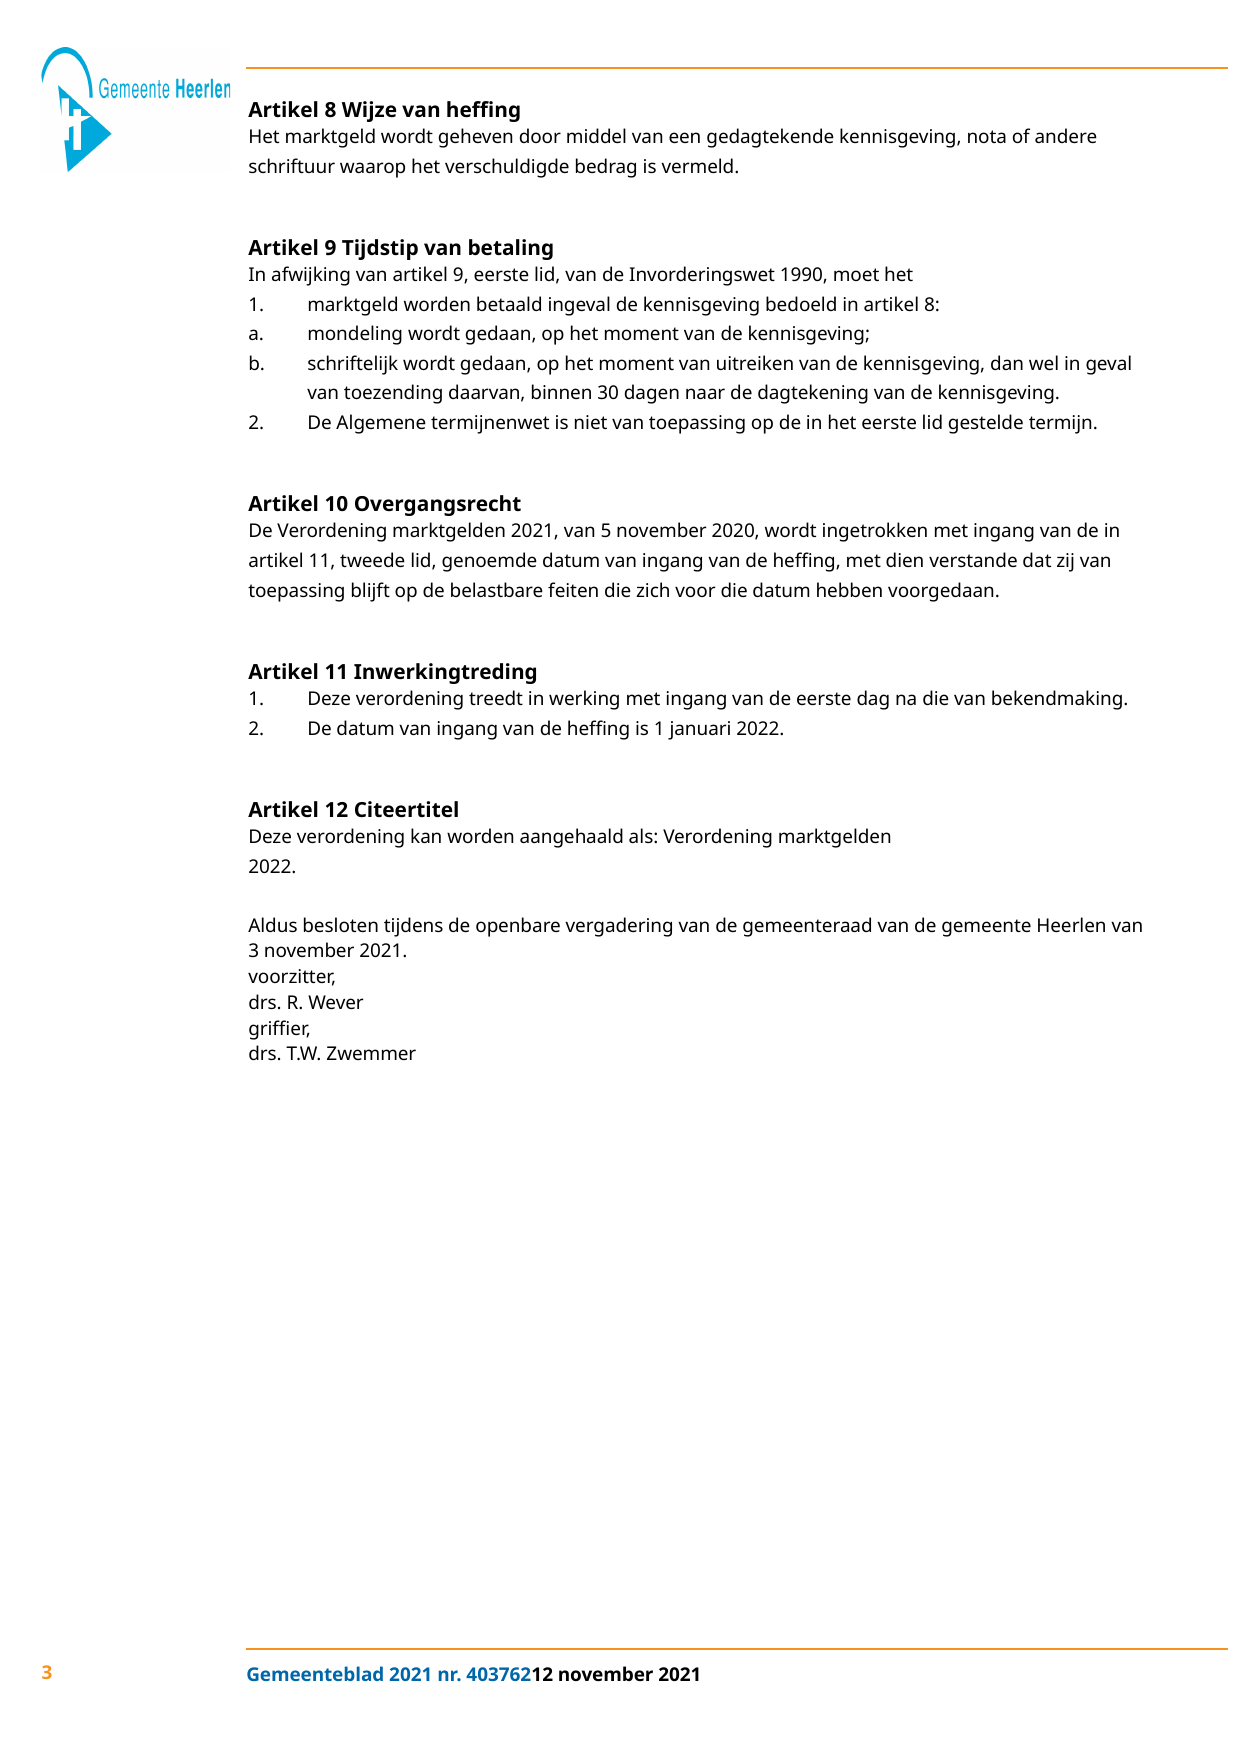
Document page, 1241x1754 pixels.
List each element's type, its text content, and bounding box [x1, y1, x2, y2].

list marktgeld worden betaald ingeval de kennisgeving bedoeld in artikel 8: [248, 291, 1152, 317]
text voorzitter, [248, 963, 1152, 989]
list De Algemene termijnenwet is niet van toepassing op de in het eerste lid gestelde termijn. [248, 409, 1152, 435]
text Artikel 12 Citeertitel [248, 795, 1152, 823]
text Artikel 8 Wijze van heffing [248, 95, 1152, 123]
text Artikel 10 Overgangsrecht [248, 489, 1152, 518]
list schriftelijk wordt gedaan, op het moment van uitreiken van de kennisgeving, dan wel in geval van toezending daarvan, binnen 30 dagen naar de dagtekening van de kennisgeving. [248, 350, 1152, 405]
text Het marktgeld wordt geheven door middel van een gedagtekende kennisgeving, nota of andere schriftuur waarop het verschuldigde bedrag is vermeld. [248, 123, 1152, 178]
picture [41, 47, 231, 172]
text Aldus besloten tijdens de openbare vergadering van de gemeenteraad van de gemeente Heerlen van 3 november 2021. [248, 912, 1152, 963]
picture [41, 47, 59, 70]
text In afwijking van artikel 9, eerste lid, van de Invorderingswet 1990, moet het [248, 261, 1152, 287]
text Artikel 11 Inwerkingtreding [248, 657, 1152, 685]
text Deze verordening kan worden aangehaald als: Verordening marktgelden [248, 823, 1152, 849]
text 2022. [248, 853, 1152, 878]
list Deze verordening treedt in werking met ingang van de eerste dag na die van bekendmaking. [248, 685, 1152, 711]
text De Verordening marktgelden 2021, van 5 november 2020, wordt ingetrokken met ingang van de in artikel 11, tweede lid, genoemde datum van ingang van de heffing, met dien verstande dat zij van toepassing blijft op de belastbare feiten die zich voor die datum hebben voorgedaan. [248, 518, 1152, 602]
list De datum van ingang van de heffing is 1 januari 2022. [248, 715, 1152, 741]
text Artikel 9 Tijdstip van betaling [248, 233, 1152, 261]
list mondeling wordt gedaan, op het moment van de kennisgeving; [248, 320, 1152, 346]
text drs. T.W. Zwemmer [248, 1041, 1152, 1066]
text griffier, [248, 1015, 1152, 1041]
text drs. R. Wever [248, 989, 1152, 1015]
